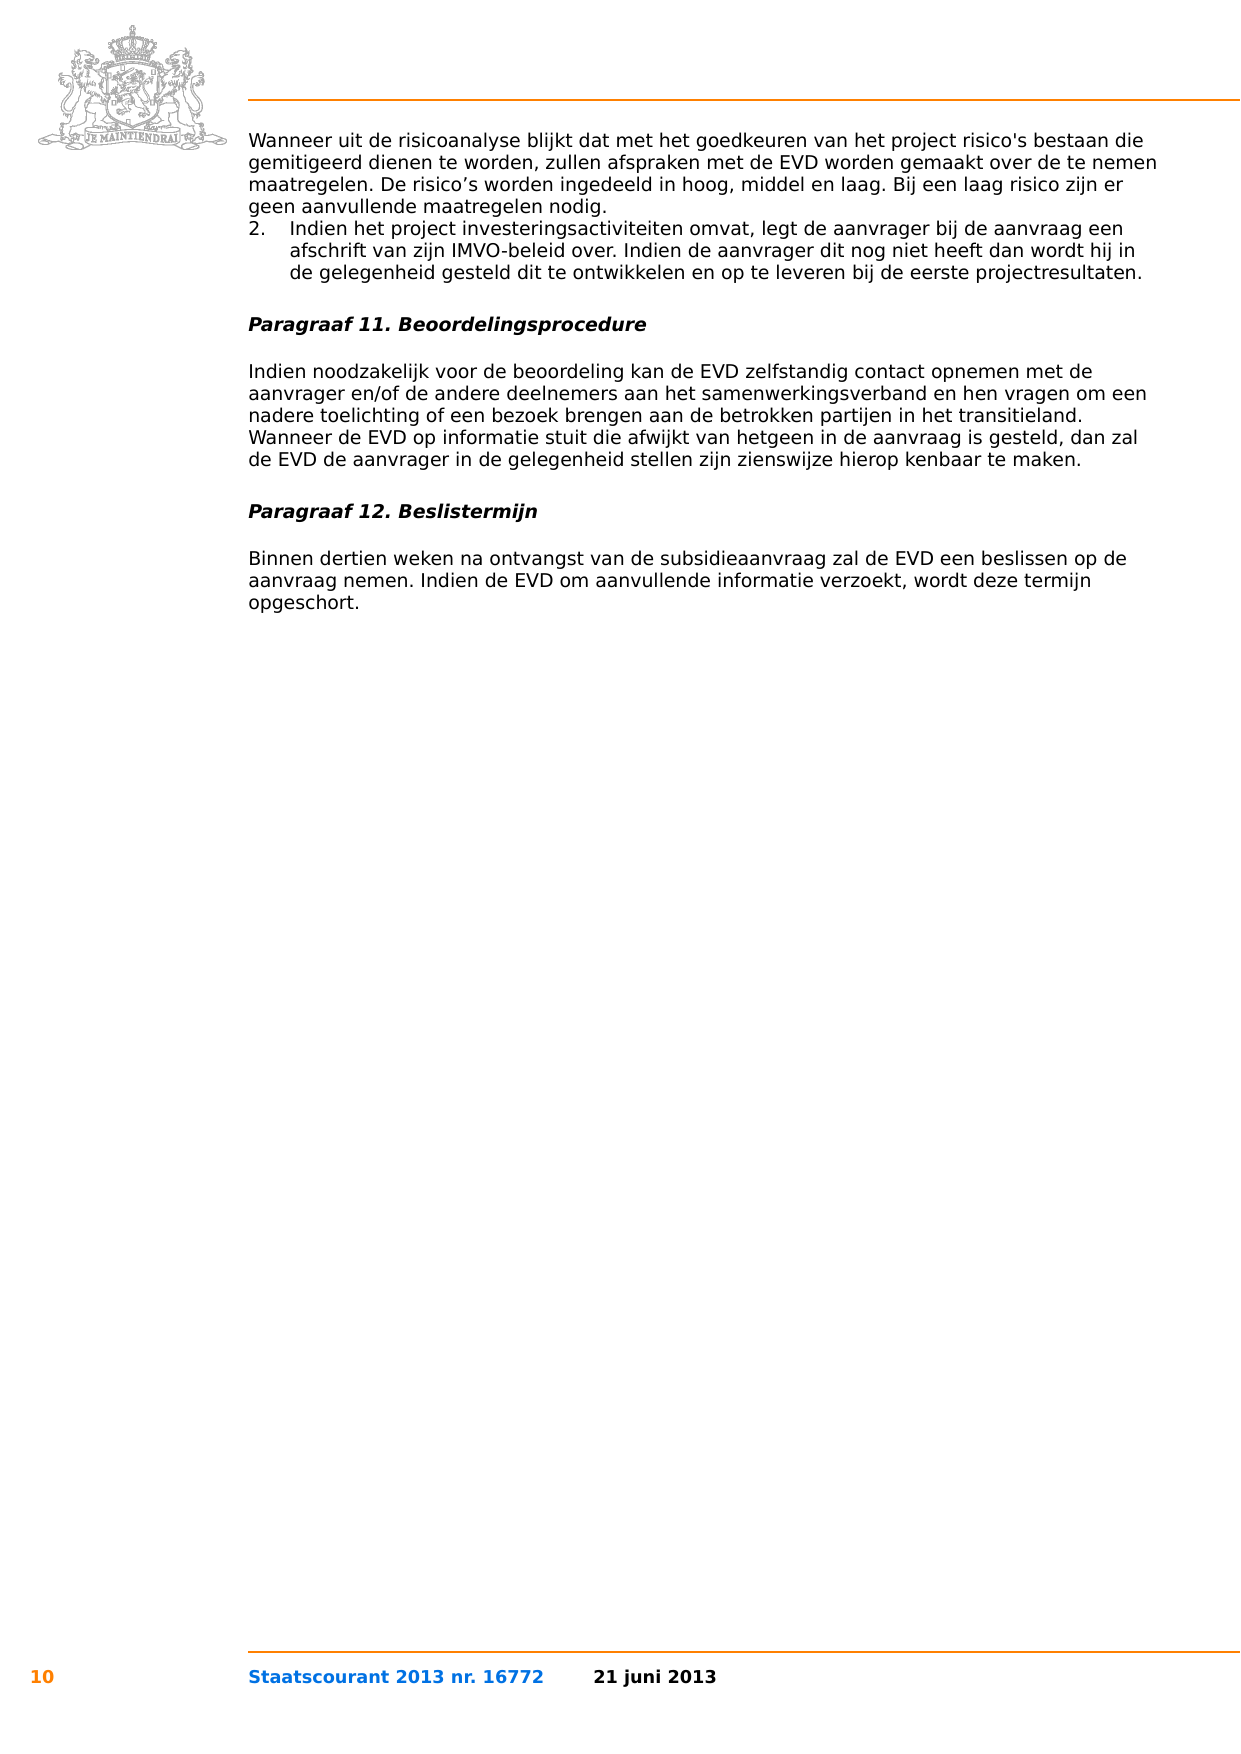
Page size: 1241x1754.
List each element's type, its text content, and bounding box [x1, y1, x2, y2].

text 2. Indien het project investeringsactiviteiten omvat, legt de aanvrager bij de aanvraag een afschrift van zijn IMVO-beleid over. Indien de aanvrager dit nog niet heeft dan wordt hij in de gelegenheid gesteld dit te ontwikkelen en op te leveren bij de eerste projectresultaten. [248, 218, 1163, 284]
subtitle Paragraaf 12. Beslistermijn [248, 501, 1163, 523]
subtitle Paragraaf 11. Beoordelingsprocedure [248, 314, 1163, 336]
text Indien noodzakelijk voor de beoordeling kan de EVD zelfstandig contact opnemen met de aanvrager en/of de andere deelnemers aan het samenwerkingsverband en hen vragen om een nadere toelichting of een bezoek brengen aan de betrokken partijen in het transitieland. Wanneer de EVD op informatie stuit die afwijkt van hetgeen in de aanvraag is gesteld, dan zal de EVD de aanvrager in de gelegenheid stellen zijn zienswijze hierop kenbaar te maken. [248, 361, 1163, 471]
text Binnen dertien weken na ontvangst van de subsidieaanvraag zal de EVD een beslissen op de aanvraag nemen. Indien de EVD om aanvullende informatie verzoekt, wordt deze termijn opgeschort. [248, 548, 1163, 613]
text Wanneer uit de risicoanalyse blijkt dat met het goedkeuren van het project risico's bestaan die gemitigeerd dienen te worden, zullen afspraken met de EVD worden gemaakt over de te nemen maatregelen. De risico’s worden ingedeeld in hoog, middel en laag. Bij een laag risico zijn er geen aanvullende maatregelen nodig. [248, 130, 1163, 218]
picture [38, 25, 227, 150]
